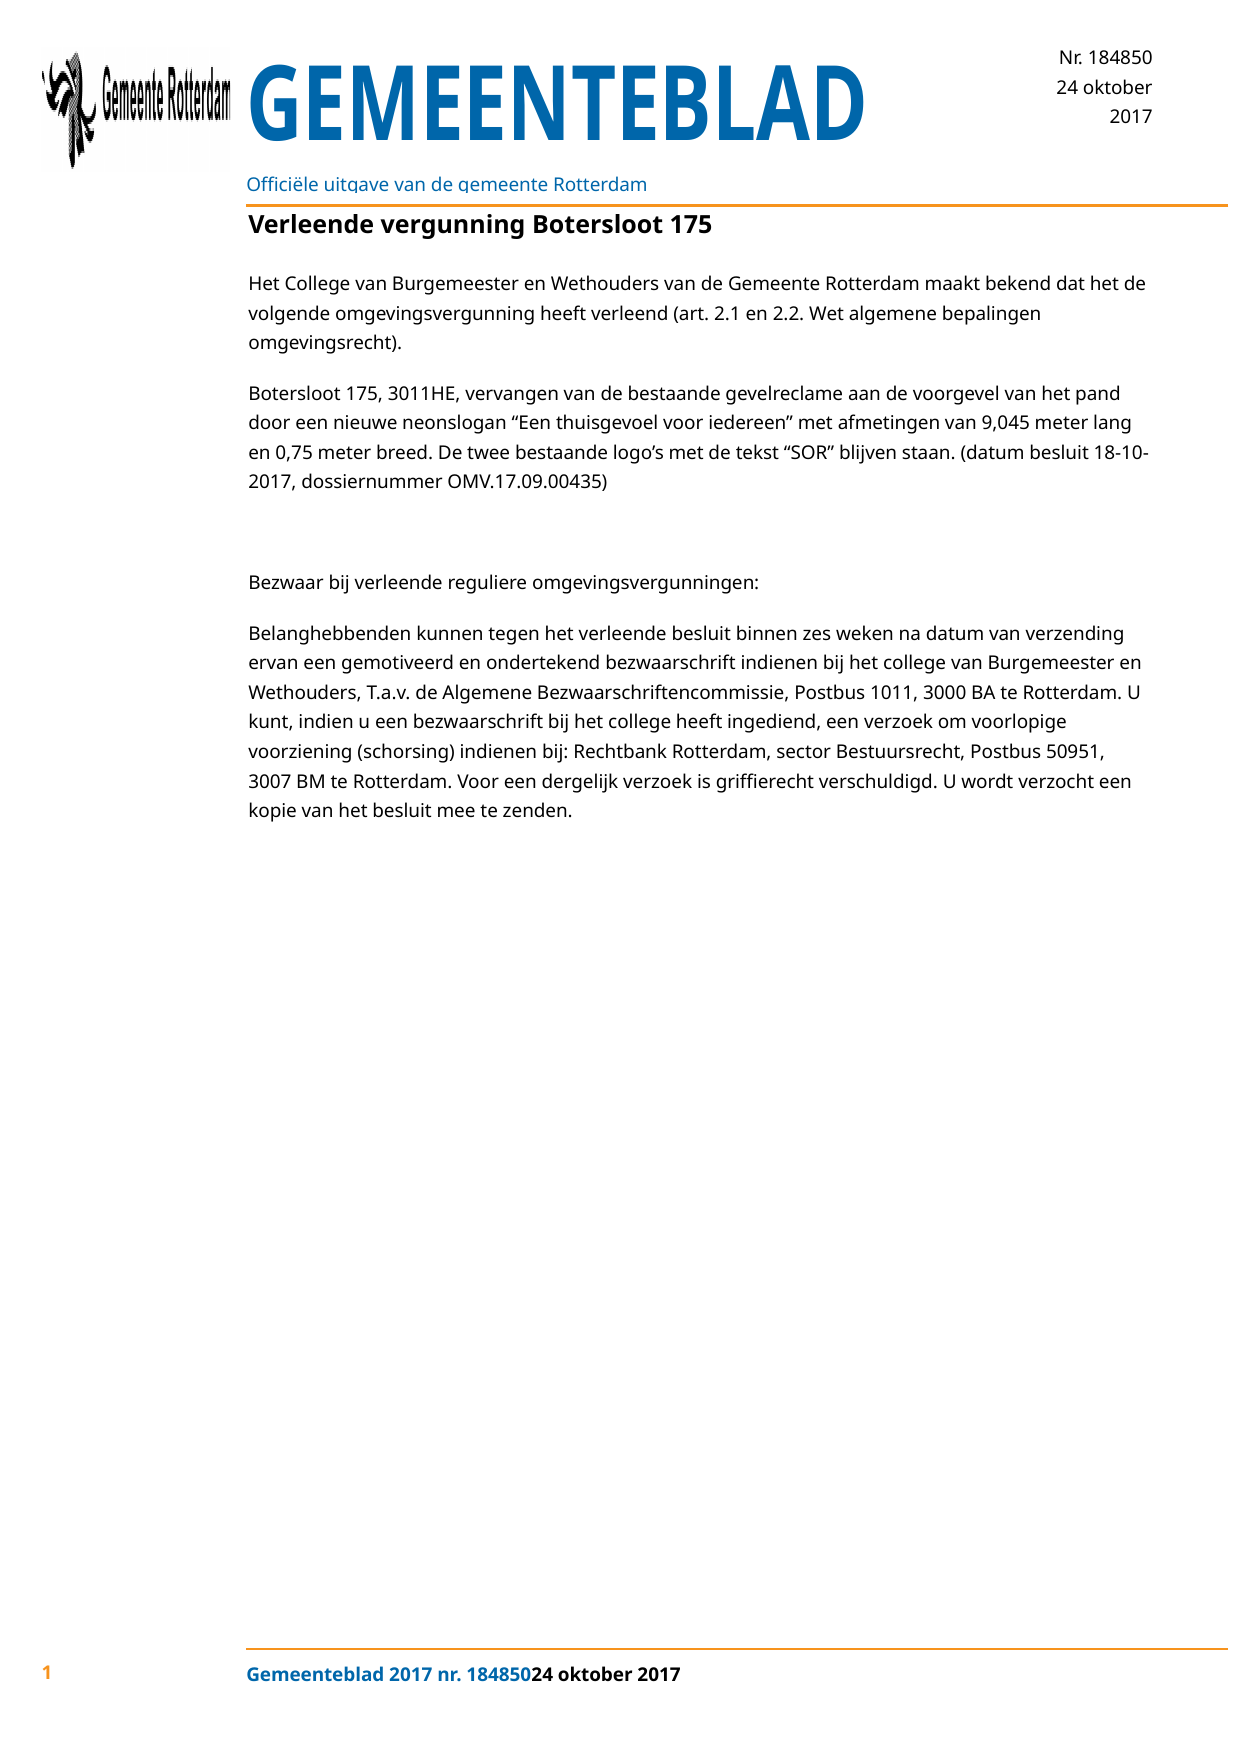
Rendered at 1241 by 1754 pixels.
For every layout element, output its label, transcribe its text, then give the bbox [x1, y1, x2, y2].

text Verleende vergunning Botersloot 175 [248, 207, 1152, 241]
text Het College van Burgemeester en Wethouders van de Gemeente Rotterdam maakt bekend dat het de volgende omgevingsvergunning heeft verleend (art. 2.1 en 2.2. Wet algemene bepalingen omgevingsrecht). [248, 270, 1152, 355]
picture [41, 47, 231, 172]
text Belanghebbenden kunnen tegen het verleende besluit binnen zes weken na datum van verzending ervan een gemotiveerd en ondertekend bezwaarschrift indienen bij het college van Burgemeester en Wethouders, T.a.v. de Algemene Bezwaarschriftencommissie, Postbus 1011, 3000 BA te Rotterdam. U kunt, indien u een bezwaarschrift bij het college heeft ingediend, een verzoek om voorlopige voorziening (schorsing) indienen bij: Rechtbank Rotterdam, sector Bestuursrecht, Postbus 50951, 3007 BM te Rotterdam. Voor een dergelijk verzoek is griffierecht verschuldigd. U wordt verzocht een kopie van het besluit mee te zenden. [248, 620, 1152, 823]
text Bezwaar bij verleende reguliere omgevingsvergunningen: [248, 569, 1152, 595]
text Botersloot 175, 3011HE, vervangen van de bestaande gevelreclame aan de voorgevel van het pand door een nieuwe neonslogan “Een thuisgevoel voor iedereen” met afmetingen van 9,045 meter lang en 0,75 meter breed. De twee bestaande logo’s met de tekst “SOR” blijven staan. (datum besluit 18-10-2017, dossiernummer OMV.17.09.00435) [248, 380, 1152, 494]
